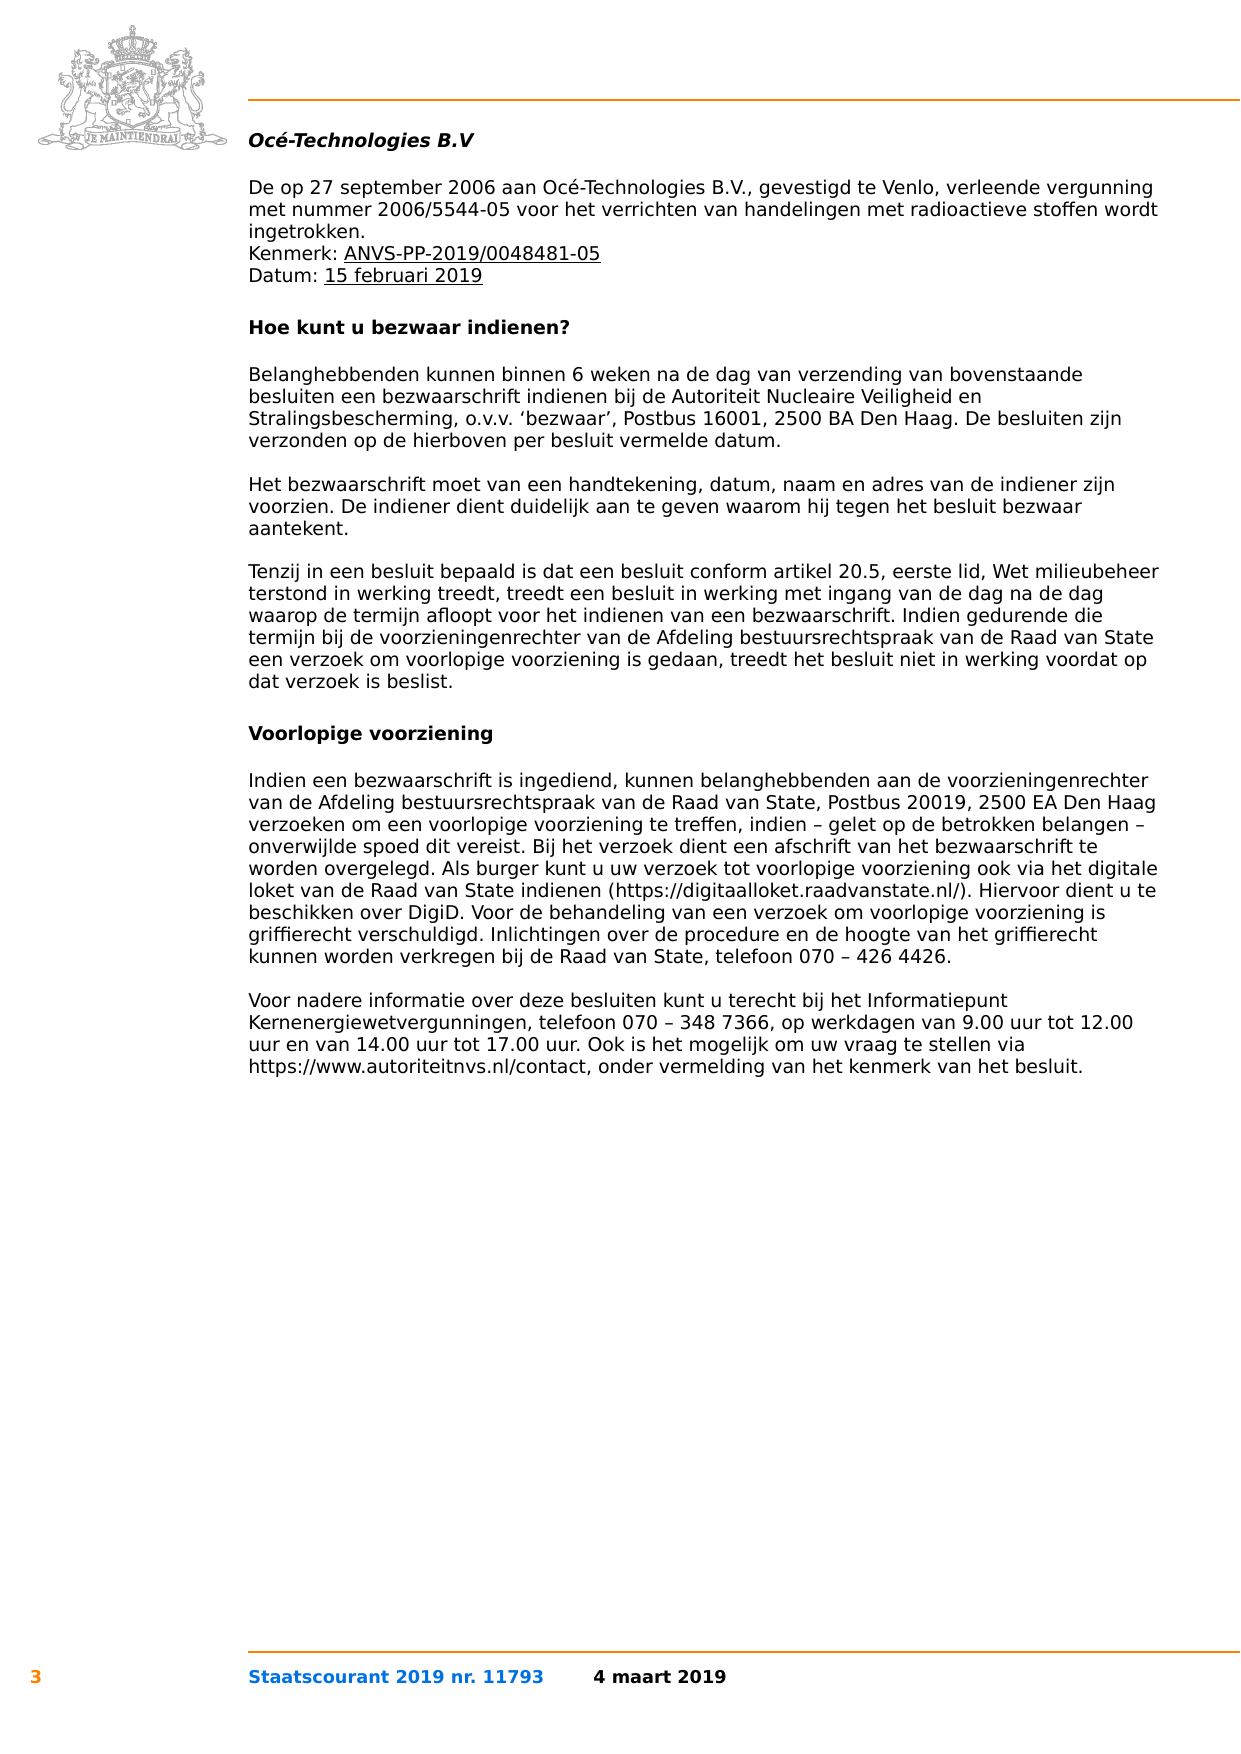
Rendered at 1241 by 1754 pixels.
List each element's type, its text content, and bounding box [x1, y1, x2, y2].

text Indien een bezwaarschrift is ingediend, kunnen belanghebbenden aan de voorzieningenrechter van de Afdeling bestuursrechtspraak van de Raad van State, Postbus 20019, 2500 EA Den Haag verzoeken om een voorlopige voorziening te treffen, indien – gelet op de betrokken belangen – onverwijlde spoed dit vereist. Bij het verzoek dient een afschrift van het bezwaarschrift te worden overgelegd. Als burger kunt u uw verzoek tot voorlopige voorziening ook via het digitale loket van de Raad van State indienen (https://digitaalloket.raadvanstate.nl/). Hiervoor dient u te beschikken over DigiD. Voor de behandeling van een verzoek om voorlopige voorziening is griffierecht verschuldigd. Inlichtingen over de procedure en de hoogte van het griffierecht kunnen worden verkregen bij de Raad van State, telefoon 070 – 426 4426. [248, 770, 1163, 968]
subtitle Océ-Technologies B.V [248, 130, 1163, 152]
subtitle Voorlopige voorziening [248, 723, 1163, 745]
text Kenmerk: ANVS-PP-2019/0048481-05 [248, 243, 1163, 265]
text Voor nadere informatie over deze besluiten kunt u terecht bij het Informatiepunt Kernenergiewetvergunningen, telefoon 070 – 348 7366, op werkdagen van 9.00 uur tot 12.00 uur en van 14.00 uur tot 17.00 uur. Ook is het mogelijk om uw vraag te stellen via https://www.autoriteitnvs.nl/contact, onder vermelding van het kenmerk van het besluit. [248, 990, 1163, 1078]
picture [38, 25, 227, 150]
text Het bezwaarschrift moet van een handtekening, datum, naam en adres van de indiener zijn voorzien. De indiener dient duidelijk aan te geven waarom hij tegen het besluit bezwaar aantekent. [248, 473, 1163, 539]
text De op 27 september 2006 aan Océ-Technologies B.V., gevestigd te Venlo, verleende vergunning met nummer 2006/5544-05 voor het verrichten van handelingen met radioactieve stoffen wordt ingetrokken. [248, 177, 1163, 243]
text Tenzij in een besluit bepaald is dat een besluit conform artikel 20.5, eerste lid, Wet milieubeheer terstond in werking treedt, treedt een besluit in werking met ingang van de dag na de dag waarop de termijn afloopt voor het indienen van een bezwaarschrift. Indien gedurende die termijn bij de voorzieningenrechter van de Afdeling bestuursrechtspraak van de Raad van State een verzoek om voorlopige voorziening is gedaan, treedt het besluit niet in werking voordat op dat verzoek is beslist. [248, 561, 1163, 693]
text Datum: 15 februari 2019 [248, 265, 1163, 287]
subtitle Hoe kunt u bezwaar indienen? [248, 317, 1163, 339]
text Belanghebbenden kunnen binnen 6 weken na de dag van verzending van bovenstaande besluiten een bezwaarschrift indienen bij de Autoriteit Nucleaire Veiligheid en Stralingsbescherming, o.v.v. ‘bezwaar’, Postbus 16001, 2500 BA Den Haag. De besluiten zijn verzonden op de hierboven per besluit vermelde datum. [248, 364, 1163, 452]
